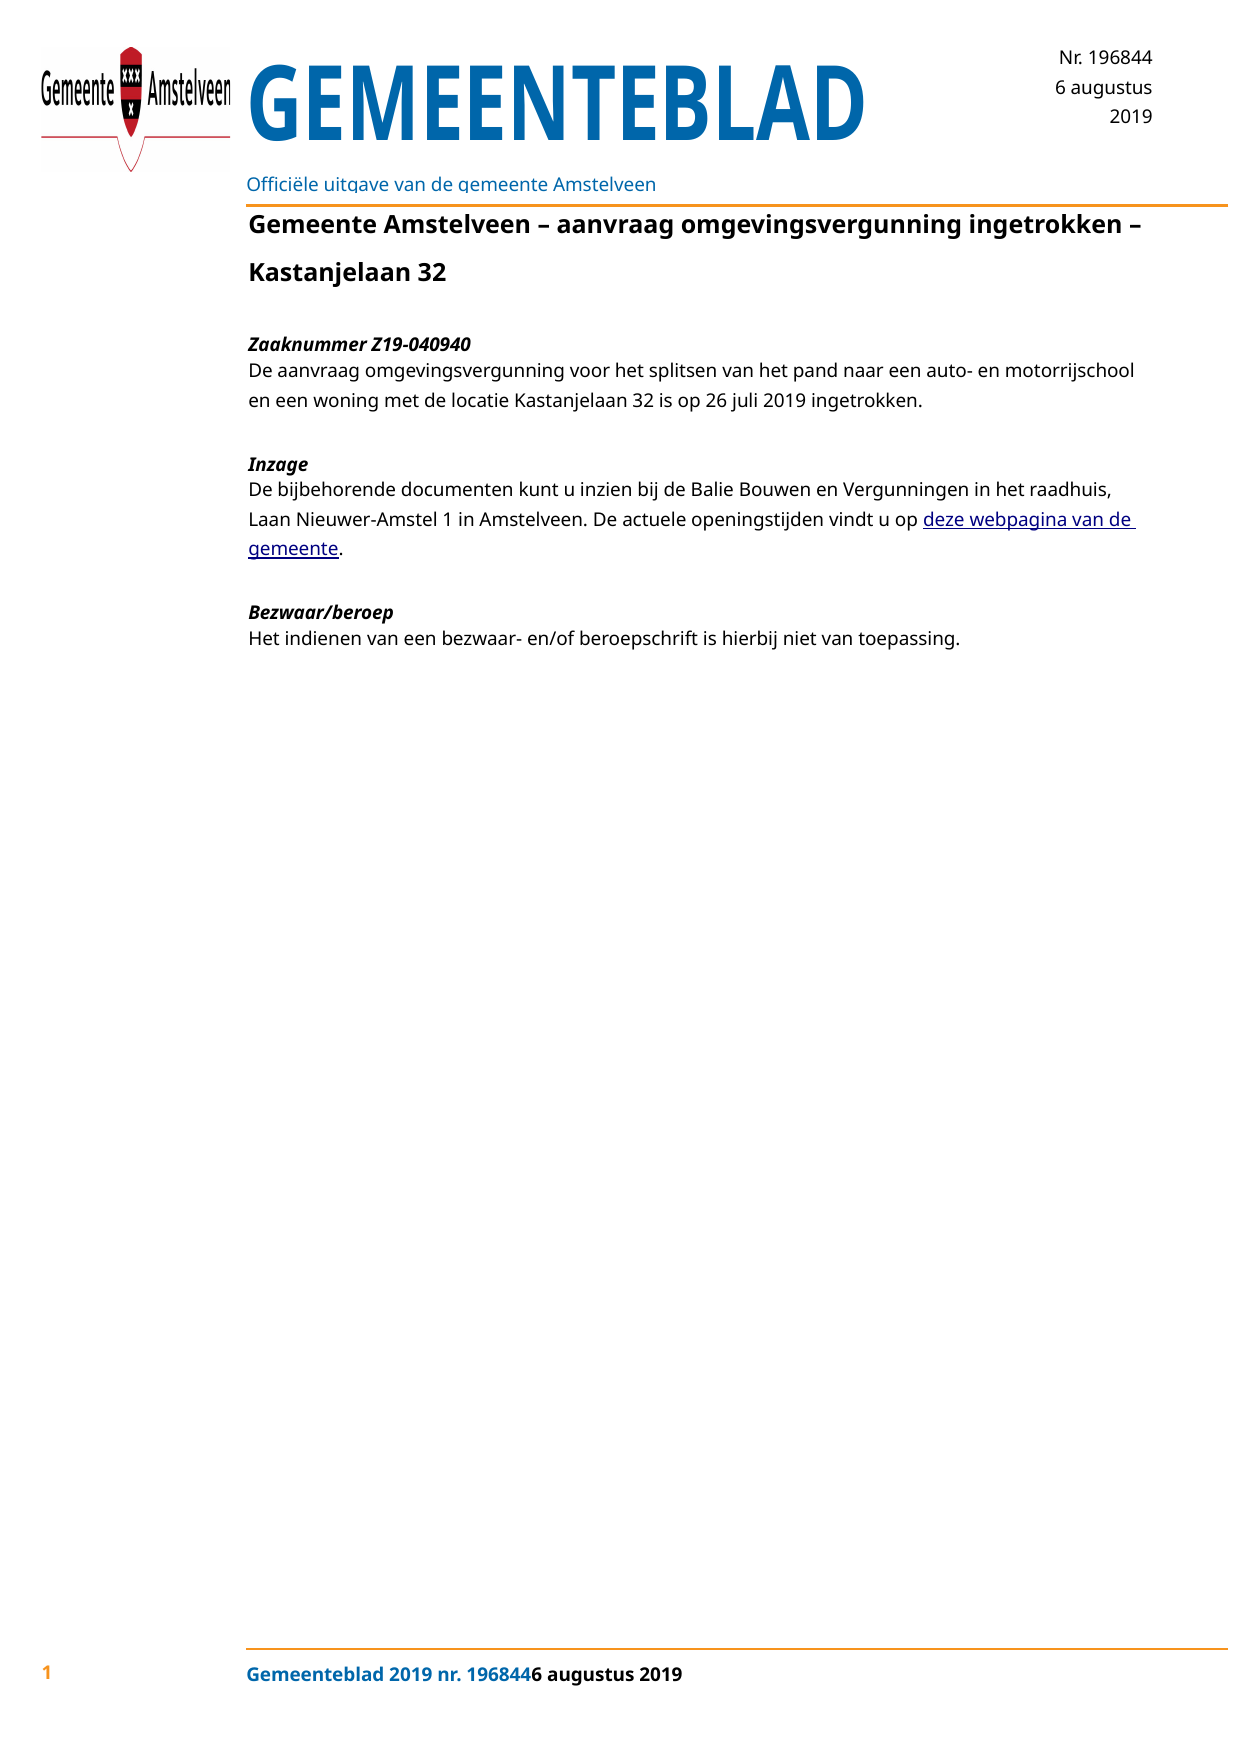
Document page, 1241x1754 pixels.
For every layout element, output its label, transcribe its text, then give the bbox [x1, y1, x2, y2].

text Bezwaar/beroep [248, 599, 1152, 625]
text Gemeente Amstelveen – aanvraag omgevingsvergunning ingetrokken – Kastanjelaan 32 [248, 207, 1152, 288]
text Inzage [248, 451, 1152, 476]
text Zaaknummer Z19-040940 [248, 331, 1152, 357]
text Het indienen van een bezwaar- en/of beroepschrift is hierbij niet van toepassing. [248, 625, 1152, 651]
picture [41, 47, 231, 172]
text De bijbehorende documenten kunt u inzien bij de Balie Bouwen en Vergunningen in het raadhuis, Laan Nieuwer-Amstel 1 in Amstelveen. De actuele openingstijden vindt u op deze webpagina van de gemeente. [248, 476, 1152, 561]
text De aanvraag omgevingsvergunning voor het splitsen van het pand naar een auto- en motorrijschool en een woning met de locatie Kastanjelaan 32 is op 26 juli 2019 ingetrokken. [248, 357, 1152, 412]
